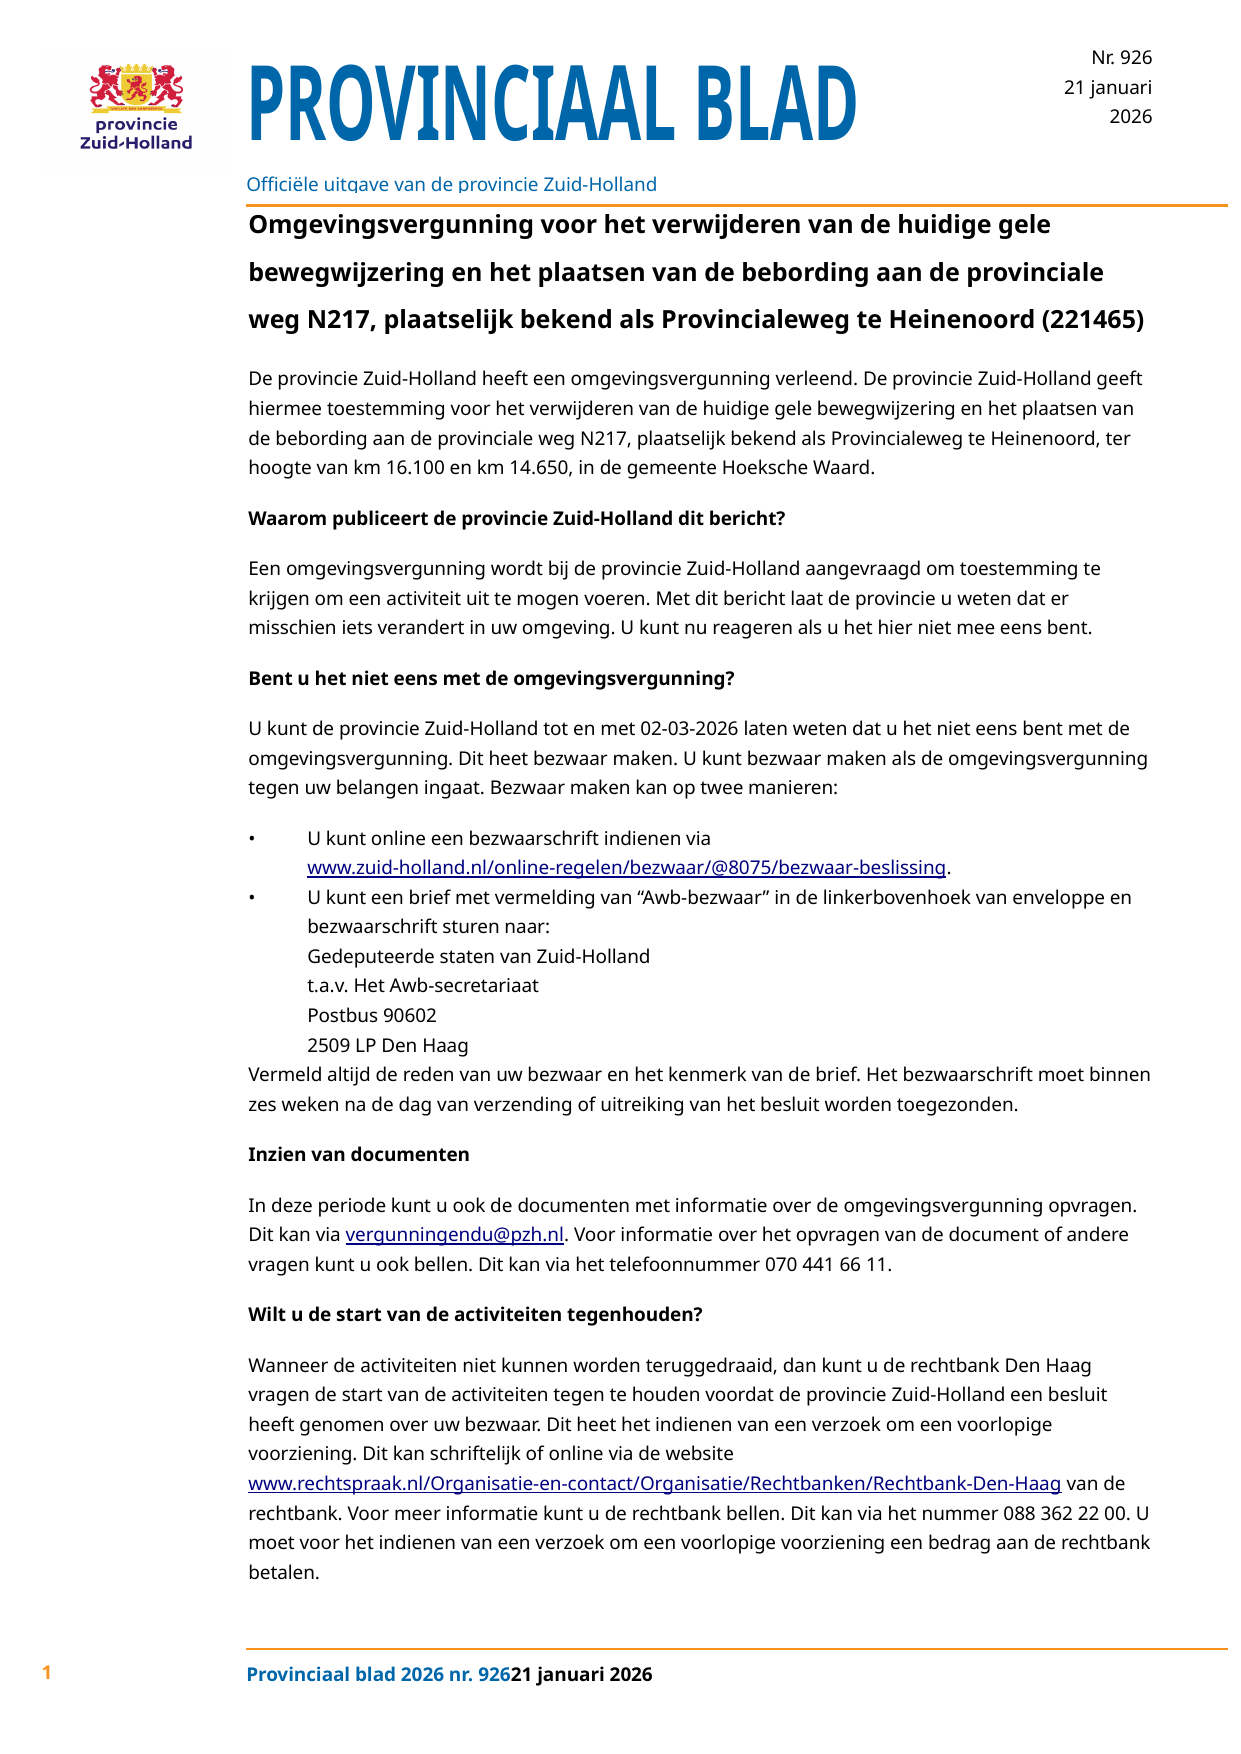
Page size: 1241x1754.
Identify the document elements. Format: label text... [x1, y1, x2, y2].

text De provincie Zuid-Holland heeft een omgevingsvergunning verleend. De provincie Zuid-Holland geeft hiermee toestemming voor het verwijderen van de huidige gele bewegwijzering en het plaatsen van de bebording aan de provinciale weg N217, plaatselijk bekend als Provincialeweg te Heinenoord, ter hoogte van km 16.100 en km 14.650, in de gemeente Hoeksche Waard. [248, 366, 1152, 480]
text In deze periode kunt u ook de documenten met informatie over de omgevingsvergunning opvragen. Dit kan via vergunningendu@pzh.nl. Voor informatie over het opvragen van de document of andere vragen kunt u ook bellen. Dit kan via het telefoonnummer 070 441 66 11. [248, 1192, 1152, 1277]
text Omgevingsvergunning voor het verwijderen van de huidige gele bewegwijzering en het plaatsen van de bebording aan de provinciale weg N217, plaatselijk bekend als Provincialeweg te Heinenoord (221465) [248, 207, 1152, 336]
text Inzien van documenten [248, 1141, 1152, 1167]
list Postbus 90602 [248, 1002, 1152, 1028]
list Gedeputeerde staten van Zuid-Holland [248, 943, 1152, 969]
picture [41, 47, 231, 172]
text Een omgevingsvergunning wordt bij de provincie Zuid-Holland aangevraagd om toestemming te krijgen om een activiteit uit te mogen voeren. Met dit bericht laat de provincie u weten dat er misschien iets verandert in uw omgeving. U kunt nu reageren als u het hier niet mee eens bent. [248, 555, 1152, 640]
list U kunt online een bezwaarschrift indienen via www.zuid-holland.nl/online-regelen/bezwaar/@8075/bezwaar-beslissing. [248, 825, 1152, 880]
list 2509 LP Den Haag [248, 1032, 1152, 1057]
text Bent u het niet eens met de omgevingsvergunning? [248, 665, 1152, 690]
text Wilt u de start van de activiteiten tegenhouden? [248, 1301, 1152, 1327]
list t.a.v. Het Awb-secretariaat [248, 973, 1152, 998]
text Waarom publiceert de provincie Zuid-Holland dit bericht? [248, 505, 1152, 530]
list U kunt een brief met vermelding van “Awb-bezwaar” in de linkerbovenhoek van enveloppe en bezwaarschrift sturen naar: [248, 884, 1152, 939]
text Vermeld altijd de reden van uw bezwaar en het kenmerk van de brief. Het bezwaarschrift moet binnen zes weken na de dag van verzending of uitreiking van het besluit worden toegezonden. [248, 1061, 1152, 1117]
text U kunt de provincie Zuid-Holland tot en met 02-03-2026 laten weten dat u het niet eens bent met de omgevingsvergunning. Dit heet bezwaar maken. U kunt bezwaar maken als de omgevingsvergunning tegen uw belangen ingaat. Bezwaar maken kan op twee manieren: [248, 715, 1152, 800]
text Wanneer de activiteiten niet kunnen worden teruggedraaid, dan kunt u de rechtbank Den Haag vragen de start van de activiteiten tegen te houden voordat de provincie Zuid-Holland een besluit heeft genomen over uw bezwaar. Dit heet het indienen van een verzoek om een voorlopige voorziening. Dit kan schriftelijk of online via de website www.rechtspraak.nl/Organisatie-en-contact/Organisatie/Rechtbanken/Rechtbank-Den-Haag van de rechtbank. Voor meer informatie kunt u de rechtbank bellen. Dit kan via het nummer 088 362 22 00. U moet voor het indienen van een verzoek om een voorlopige voorziening een bedrag aan de rechtbank betalen. [248, 1352, 1152, 1584]
